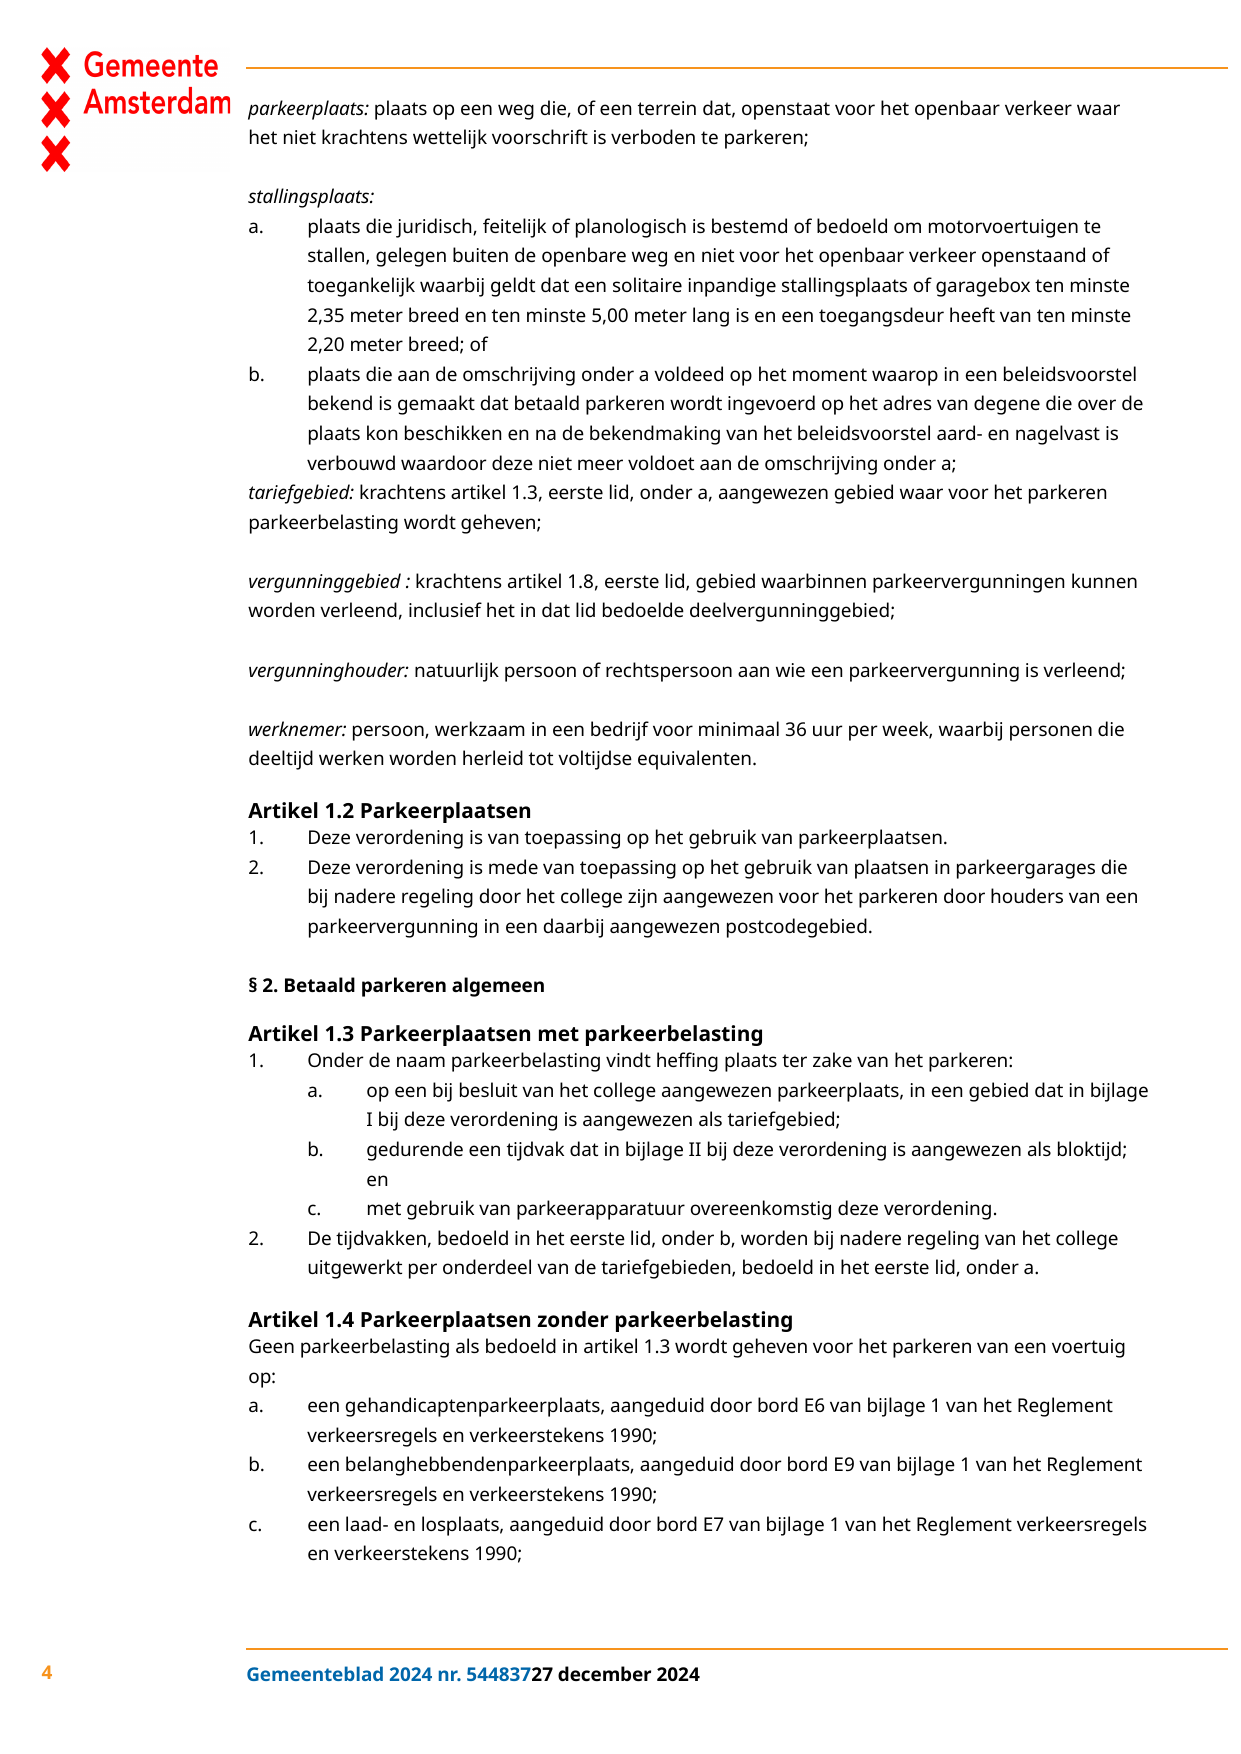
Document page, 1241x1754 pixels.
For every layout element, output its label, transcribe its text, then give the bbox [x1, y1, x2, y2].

text vergunninggebied : krachtens artikel 1.8, eerste lid, gebied waarbinnen parkeervergunningen kunnen worden verleend, inclusief het in dat lid bedoelde deelvergunninggebied; [248, 568, 1152, 623]
list met gebruik van parkeerapparatuur overeenkomstig deze verordening. [307, 1195, 1152, 1221]
text parkeerplaats: plaats op een weg die, of een terrein dat, openstaat voor het openbaar verkeer waar het niet krachtens wettelijk voorschrift is verboden te parkeren; [248, 95, 1152, 150]
list plaats die juridisch, feitelijk of planologisch is bestemd of bedoeld om motorvoertuigen te stallen, gelegen buiten de openbare weg en niet voor het openbaar verkeer openstaand of toegankelijk waarbij geldt dat een solitaire inpandige stallingsplaats of garagebox ten minste 2,35 meter breed en ten minste 5,00 meter lang is en een toegangsdeur heeft van ten minste 2,20 meter breed; of [248, 213, 1152, 357]
text stallingsplaats: [248, 183, 1152, 209]
text vergunninghouder: natuurlijk persoon of rechtspersoon aan wie een parkeervergunning is verleend; [248, 657, 1152, 683]
list een belanghebbendenparkeerplaats, aangeduid door bord E9 van bijlage 1 van het Reglement verkeersregels en verkeerstekens 1990; [248, 1452, 1152, 1507]
list op een bij besluit van het college aangewezen parkeerplaats, in een gebied dat in bijlage I bij deze verordening is aangewezen als tariefgebied; [307, 1077, 1152, 1132]
list Onder de naam parkeerbelasting vindt heffing plaats ter zake van het parkeren: [248, 1047, 1152, 1073]
list plaats die aan de omschrijving onder a voldeed op het moment waarop in een beleidsvoorstel bekend is gemaakt dat betaald parkeren wordt ingevoerd op het adres van degene die over de plaats kon beschikken en na de bekendmaking van het beleidsvoorstel aard- en nagelvast is verbouwd waardoor deze niet meer voldoet aan de omschrijving onder a; [248, 361, 1152, 476]
list Deze verordening is mede van toepassing op het gebruik van plaatsen in parkeergarages die bij nadere regeling door het college zijn aangewezen voor het parkeren door houders van een parkeervergunning in een daarbij aangewezen postcodegebied. [248, 854, 1152, 939]
list gedurende een tijdvak dat in bijlage II bij deze verordening is aangewezen als bloktijd; en [307, 1136, 1152, 1191]
text Geen parkeerbelasting als bedoeld in artikel 1.3 wordt geheven voor het parkeren van een voertuig op: [248, 1333, 1152, 1389]
picture [41, 47, 231, 172]
list een gehandicaptenparkeerplaats, aangeduid door bord E6 van bijlage 1 van het Reglement verkeersregels en verkeerstekens 1990; [248, 1392, 1152, 1448]
text Artikel 1.2 Parkeerplaatsen [248, 796, 1152, 824]
text Artikel 1.4 Parkeerplaatsen zonder parkeerbelasting [248, 1305, 1152, 1333]
text Artikel 1.3 Parkeerplaatsen met parkeerbelasting [248, 1019, 1152, 1047]
list een laad- en losplaats, aangeduid door bord E7 van bijlage 1 van het Reglement verkeersregels en verkeerstekens 1990; [248, 1511, 1152, 1566]
list De tijdvakken, bedoeld in het eerste lid, onder b, worden bij nadere regeling van het college uitgewerkt per onderdeel van de tariefgebieden, bedoeld in het eerste lid, onder a. [248, 1225, 1152, 1280]
text werknemer: persoon, werkzaam in een bedrijf voor minimaal 36 uur per week, waarbij personen die deeltijd werken worden herleid tot voltijdse equivalenten. [248, 716, 1152, 771]
text tariefgebied: krachtens artikel 1.3, eerste lid, onder a, aangewezen gebied waar voor het parkeren parkeerbelasting wordt geheven; [248, 479, 1152, 535]
list Deze verordening is van toepassing op het gebruik van parkeerplaatsen. [248, 824, 1152, 850]
text § 2. Betaald parkeren algemeen [248, 972, 1152, 998]
